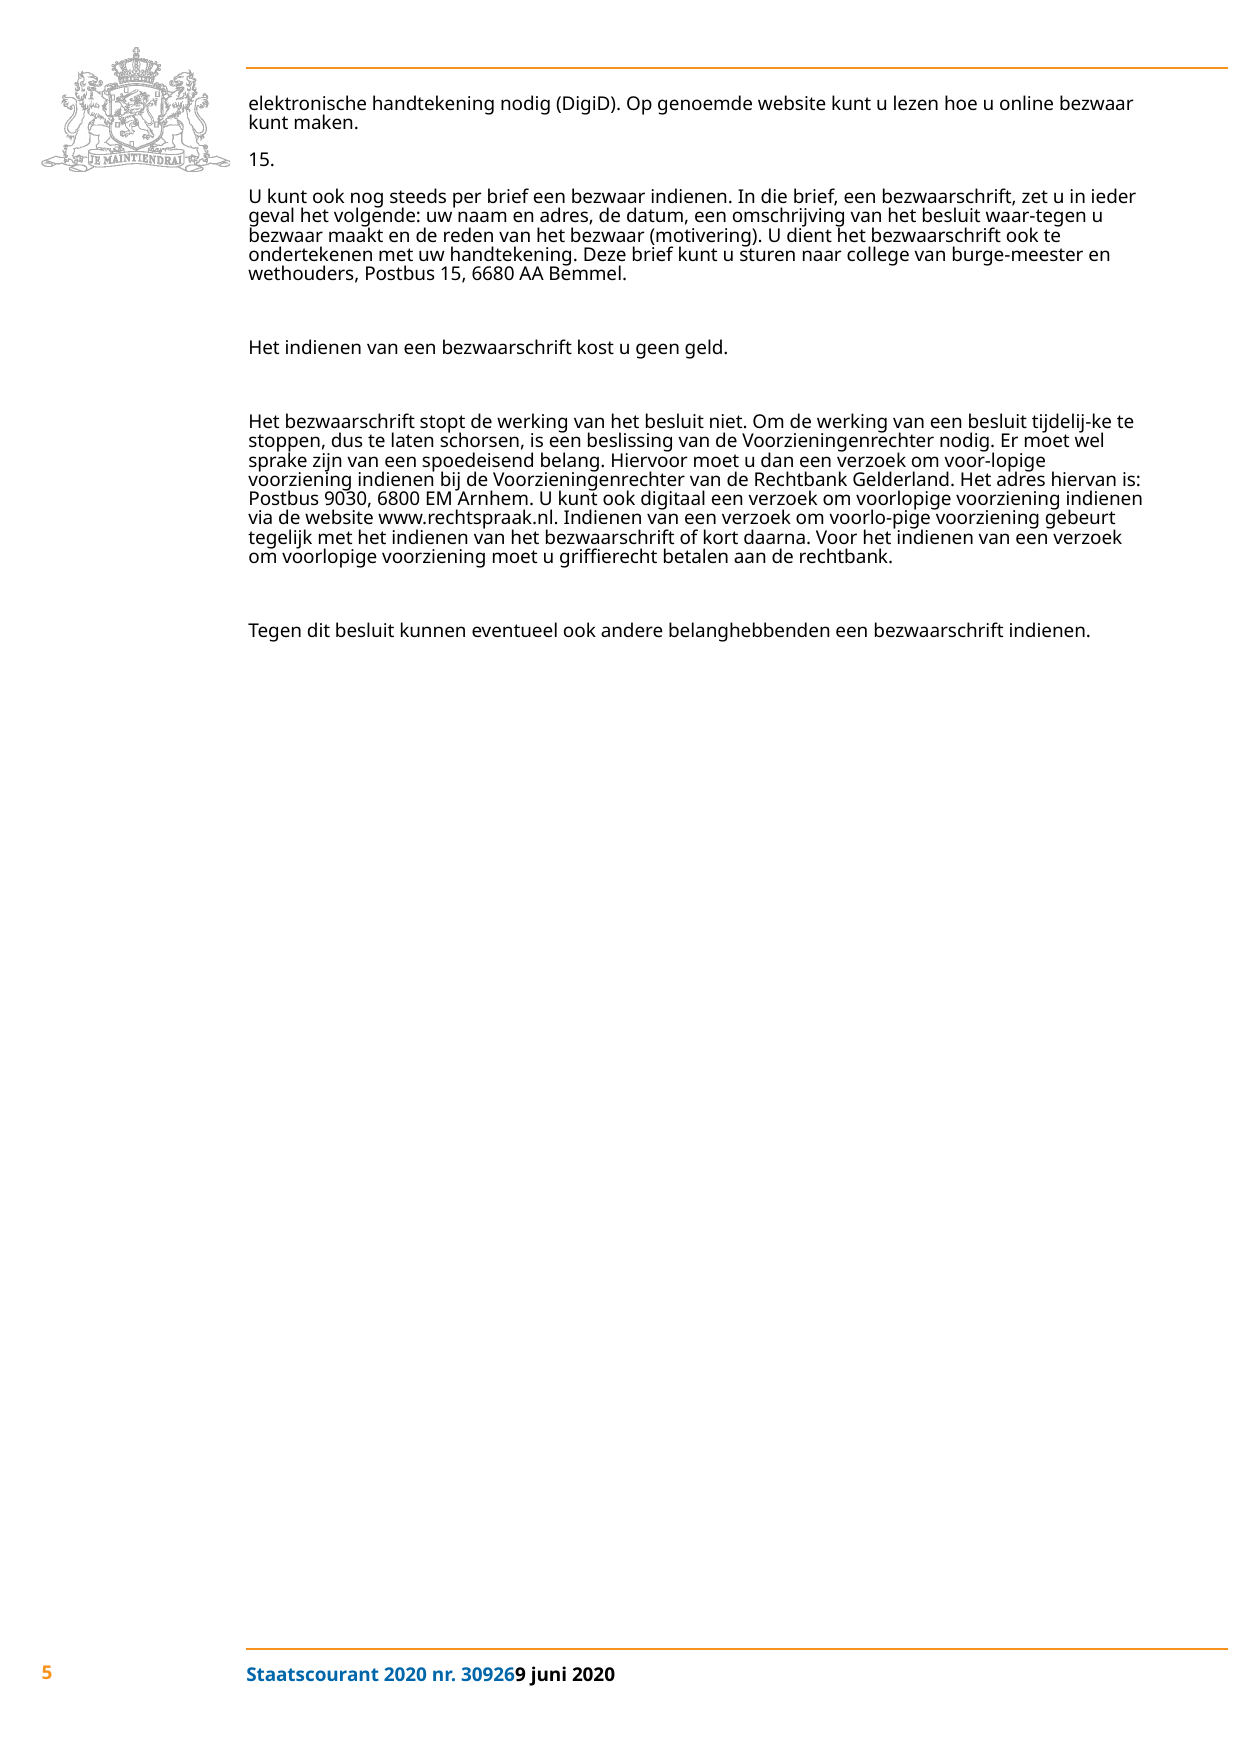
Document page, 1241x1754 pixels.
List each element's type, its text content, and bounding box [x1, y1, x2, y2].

text Het indienen van een bezwaarschrift kost u geen geld. [248, 339, 1152, 358]
text Tegen dit besluit kunnen eventueel ook andere belanghebbenden een bezwaarschrift indienen. [248, 622, 1152, 641]
text U kunt ook nog steeds per brief een bezwaar indienen. In die brief, een bezwaarschrift, zet u in ieder geval het volgende: uw naam en adres, de datum, een omschrijving van het besluit waar-tegen u bezwaar maakt en de reden van het bezwaar (motivering). U dient het bezwaarschrift ook te ondertekenen met uw handtekening. Deze brief kunt u sturen naar college van burge-meester en wethouders, Postbus 15, 6680 AA Bemmel. [248, 188, 1152, 284]
text elektronische handtekening nodig (DigiD). Op genoemde website kunt u lezen hoe u online bezwaar kunt maken. [248, 95, 1152, 133]
text 15. [248, 151, 1152, 170]
text Het bezwaarschrift stopt de werking van het besluit niet. Om de werking van een besluit tijdelij-ke te stoppen, dus te laten schorsen, is een beslissing van de Voorzieningenrechter nodig. Er moet wel sprake zijn van een spoedeisend belang. Hiervoor moet u dan een verzoek om voor-lopige voorziening indienen bij de Voorzieningenrechter van de Rechtbank Gelderland. Het adres hiervan is: Postbus 9030, 6800 EM Arnhem. U kunt ook digitaal een verzoek om voorlopige voorziening indienen via de website www.rechtspraak.nl. Indienen van een verzoek om voorlo-pige voorziening gebeurt tegelijk met het indienen van het bezwaarschrift of kort daarna. Voor het indienen van een verzoek om voorlopige voorziening moet u griffierecht betalen aan de rechtbank. [248, 413, 1152, 567]
picture [41, 47, 231, 172]
